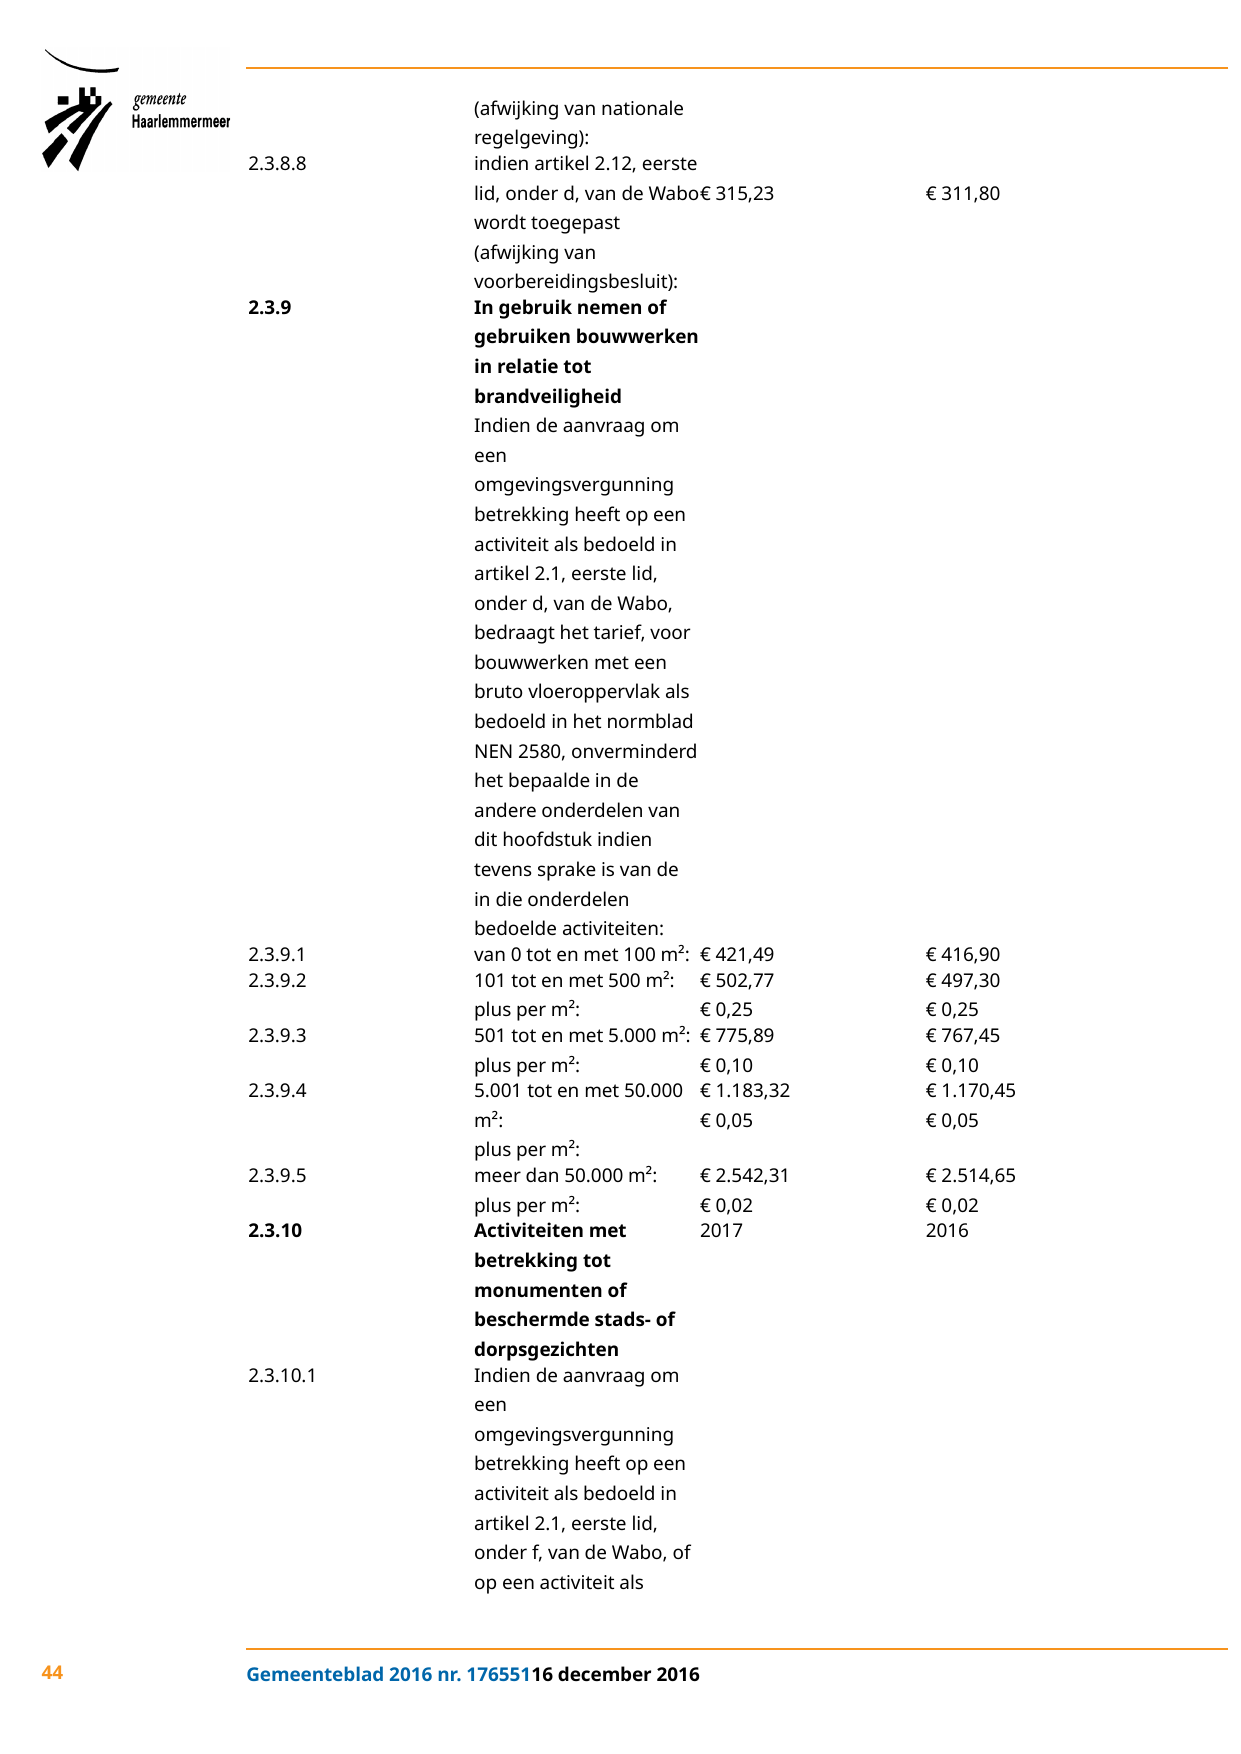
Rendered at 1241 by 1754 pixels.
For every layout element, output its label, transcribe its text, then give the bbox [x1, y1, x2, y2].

table_cell € 315,23 [700, 150, 926, 294]
table_cell € 421,49 [700, 941, 926, 967]
table_cell 2.3.9.5 [248, 1163, 474, 1218]
table_cell Indien de aanvraag om een omgevingsvergunning betrekking heeft op een activiteit als bedoeld in artikel 2.1, eerste lid, onder f, van de Wabo, of op een activiteit als [474, 1362, 700, 1594]
table_cell € 497,30 € 0,25 [926, 967, 1152, 1022]
table_cell € 416,90 [926, 941, 1152, 967]
table_cell € 2.514,65 € 0,02 [926, 1163, 1152, 1218]
table_cell Activiteiten met betrekking tot monumenten of beschermde stads- of dorpsgezichten [474, 1218, 700, 1362]
table_cell € 311,80 [926, 150, 1152, 294]
table_cell 2.3.9.2 [248, 967, 474, 1022]
table_cell 2.3.9.1 [248, 941, 474, 967]
table_cell meer dan 50.000 m²: plus per m²: [474, 1163, 700, 1218]
table_cell € 1.183,32 € 0,05 [700, 1078, 926, 1162]
table_cell [700, 95, 926, 150]
table_cell € 502,77 € 0,25 [700, 967, 926, 1022]
table_cell € 1.170,45 € 0,05 [926, 1078, 1152, 1162]
table_cell 2.3.9.3 [248, 1022, 474, 1077]
table_cell 501 tot en met 5.000 m²: plus per m²: [474, 1022, 700, 1077]
table_cell (afwijking van nationale regelgeving): [474, 95, 700, 150]
table_cell 2.3.9 [248, 294, 474, 941]
table_cell [700, 294, 926, 941]
table_cell 2017 [700, 1218, 926, 1362]
table_cell 101 tot en met 500 m²: plus per m²: [474, 967, 700, 1022]
table_cell indien artikel 2.12, eerste lid, onder d, van de Wabo wordt toegepast (afwijking van voorbereidingsbesluit): [474, 150, 700, 294]
table_cell [926, 95, 1152, 150]
table_cell 2016 [926, 1218, 1152, 1362]
table_cell € 767,45 € 0,10 [926, 1022, 1152, 1077]
table_cell € 2.542,31 € 0,02 [700, 1163, 926, 1218]
table_cell In gebruik nemen of gebruiken bouwwerken in relatie tot brandveiligheid Indien de aanvraag om een omgevingsvergunning betrekking heeft op een activiteit als bedoeld in artikel 2.1, eerste lid, onder d, van de Wabo, bedraagt het tarief, voor bouwwerken met een bruto vloeroppervlak als bedoeld in het normblad NEN 2580, onverminderd het bepaalde in de andere onderdelen van dit hoofdstuk indien tevens sprake is van de in die onderdelen bedoelde activiteiten: [474, 294, 700, 941]
table_cell van 0 tot en met 100 m²: [474, 941, 700, 967]
picture [41, 47, 231, 172]
table_cell 2.3.10 [248, 1218, 474, 1362]
table_cell 5.001 tot en met 50.000 m²: plus per m²: [474, 1078, 700, 1162]
table_cell 2.3.9.4 [248, 1078, 474, 1162]
table_cell [248, 95, 474, 150]
table_cell [700, 1362, 926, 1594]
table_cell € 775,89 € 0,10 [700, 1022, 926, 1077]
table_cell 2.3.10.1 [248, 1362, 474, 1594]
table_cell [926, 1362, 1152, 1594]
table_cell [926, 294, 1152, 941]
table_cell 2.3.8.8 [248, 150, 474, 294]
